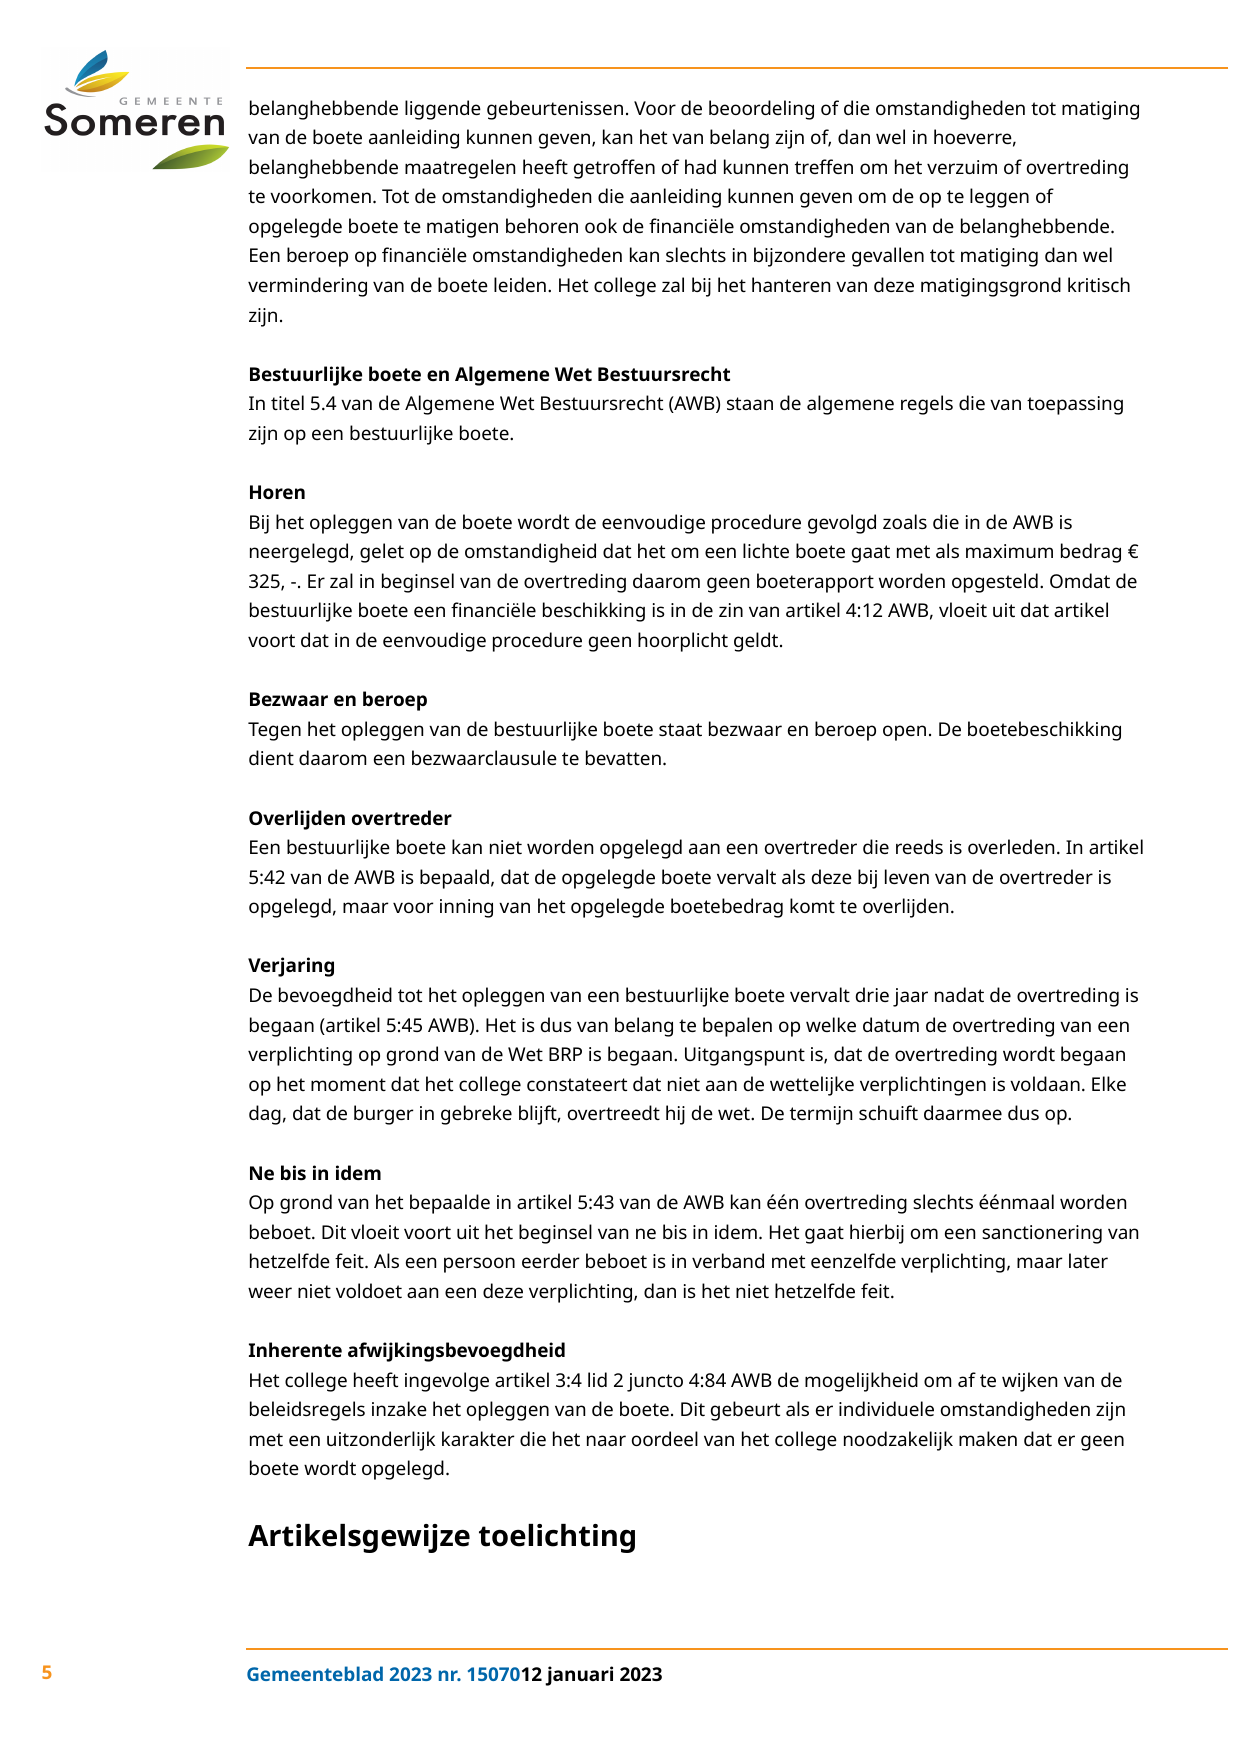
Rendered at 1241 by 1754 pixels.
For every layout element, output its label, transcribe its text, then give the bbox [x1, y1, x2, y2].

text belanghebbende liggende gebeurtenissen. Voor de beoordeling of die omstandigheden tot matiging van de boete aanleiding kunnen geven, kan het van belang zijn of, dan wel in hoeverre, belanghebbende maatregelen heeft getroffen of had kunnen treffen om het verzuim of overtreding te voorkomen. Tot de omstandigheden die aanleiding kunnen geven om de op te leggen of opgelegde boete te matigen behoren ook de financiële omstandigheden van de belanghebbende. Een beroep op financiële omstandigheden kan slechts in bijzondere gevallen tot matiging dan wel vermindering van de boete leiden. Het college zal bij het hanteren van deze matigingsgrond kritisch zijn. [248, 95, 1152, 328]
text Artikelsgewijze toelichting [248, 1515, 1152, 1554]
text Ne bis in idem [248, 1160, 1152, 1186]
text Tegen het opleggen van de bestuurlijke boete staat bezwaar en beroep open. De boetebeschikking dient daarom een bezwaarclausule te bevatten. [248, 716, 1152, 771]
text In titel 5.4 van de Algemene Wet Bestuursrecht (AWB) staan de algemene regels die van toepassing zijn op een bestuurlijke boete. [248, 391, 1152, 446]
text Bezwaar en beroep [248, 686, 1152, 712]
text Horen [248, 479, 1152, 505]
text Inherente afwijkingsbevoegdheid [248, 1337, 1152, 1363]
text Een bestuurlijke boete kan niet worden opgelegd aan een overtreder die reeds is overleden. In artikel 5:42 van de AWB is bepaald, dat de opgelegde boete vervalt als deze bij leven van de overtreder is opgelegd, maar voor inning van het opgelegde boetebedrag komt te overlijden. [248, 834, 1152, 919]
text Op grond van het bepaalde in artikel 5:43 van de AWB kan één overtreding slechts éénmaal worden beboet. Dit vloeit voort uit het beginsel van ne bis in idem. Het gaat hierbij om een sanctionering van hetzelfde feit. Als een persoon eerder beboet is in verband met eenzelfde verplichting, maar later weer niet voldoet aan een deze verplichting, dan is het niet hetzelfde feit. [248, 1189, 1152, 1304]
text De bevoegdheid tot het opleggen van een bestuurlijke boete vervalt drie jaar nadat de overtreding is begaan (artikel 5:45 AWB). Het is dus van belang te bepalen op welke datum de overtreding van een verplichting op grond van de Wet BRP is begaan. Uitgangspunt is, dat de overtreding wordt begaan op het moment dat het college constateert dat niet aan de wettelijke verplichtingen is voldaan. Elke dag, dat de burger in gebreke blijft, overtreedt hij de wet. De termijn schuift daarmee dus op. [248, 982, 1152, 1126]
text Bij het opleggen van de boete wordt de eenvoudige procedure gevolgd zoals die in de AWB is neergelegd, gelet op de omstandigheid dat het om een lichte boete gaat met als maximum bedrag € 325, -. Er zal in beginsel van de overtreding daarom geen boeterapport worden opgesteld. Omdat de bestuurlijke boete een financiële beschikking is in de zin van artikel 4:12 AWB, vloeit uit dat artikel voort dat in de eenvoudige procedure geen hoorplicht geldt. [248, 509, 1152, 653]
text Het college heeft ingevolge artikel 3:4 lid 2 juncto 4:84 AWB de mogelijkheid om af te wijken van de beleidsregels inzake het opleggen van de boete. Dit gebeurt als er individuele omstandigheden zijn met een uitzonderlijk karakter die het naar oordeel van het college noodzakelijk maken dat er geen boete wordt opgelegd. [248, 1367, 1152, 1481]
text Bestuurlijke boete en Algemene Wet Bestuursrecht [248, 361, 1152, 387]
text Verjaring [248, 953, 1152, 978]
picture [41, 47, 231, 172]
text Overlijden overtreder [248, 805, 1152, 831]
